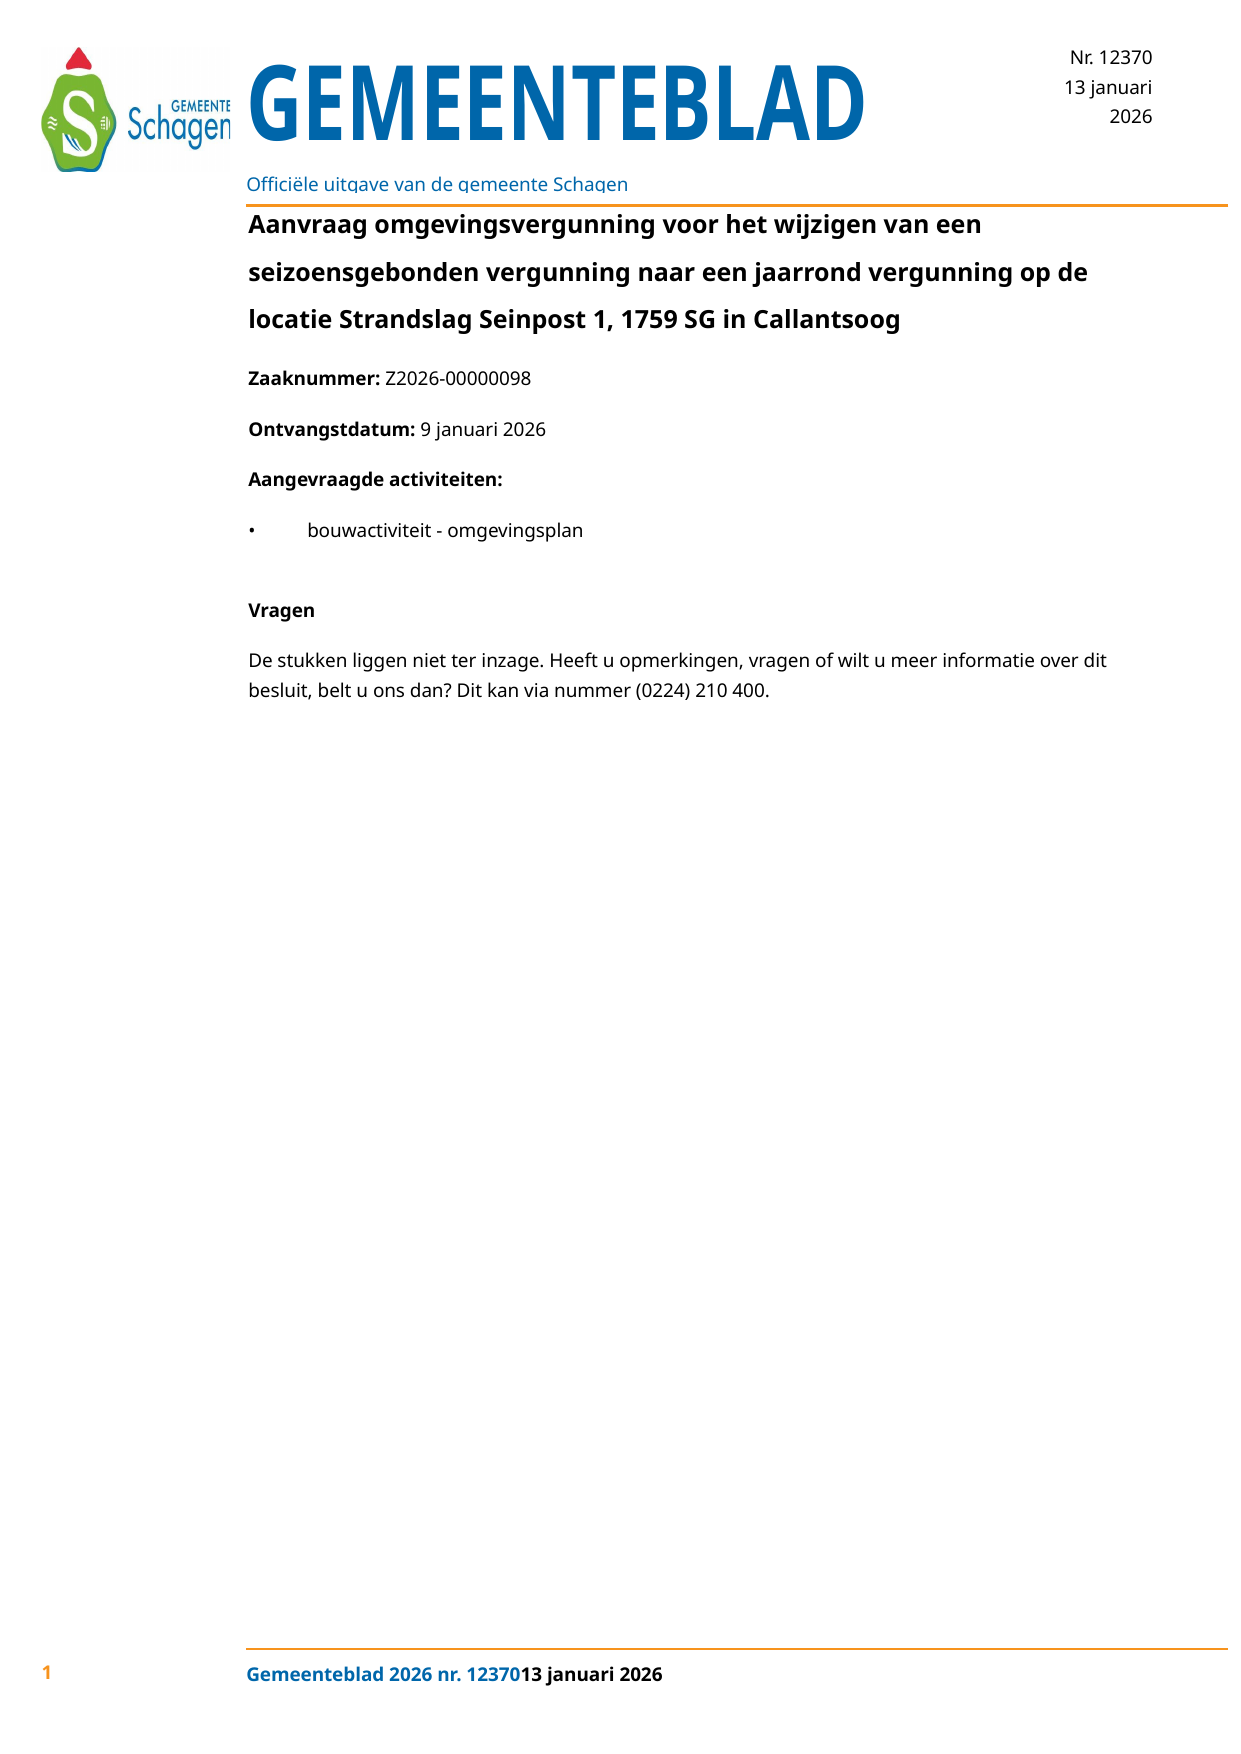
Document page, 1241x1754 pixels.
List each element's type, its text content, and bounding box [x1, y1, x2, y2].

text Vragen [248, 597, 1152, 622]
text Aanvraag omgevingsvergunning voor het wijzigen van een seizoensgebonden vergunning naar een jaarrond vergunning op de locatie Strandslag Seinpost 1, 1759 SG in Callantsoog [248, 207, 1152, 336]
list bouwactiviteit - omgevingsplan [248, 517, 1152, 542]
text De stukken liggen niet ter inzage. Heeft u opmerkingen, vragen of wilt u meer informatie over dit besluit, belt u ons dan? Dit kan via nummer (0224) 210 400. [248, 647, 1152, 702]
picture [41, 47, 231, 172]
text Aangevraagde activiteiten: [248, 466, 1152, 492]
text Zaaknummer: Z2026-00000098 [248, 366, 1152, 391]
text Ontvangstdatum: 9 januari 2026 [248, 416, 1152, 442]
